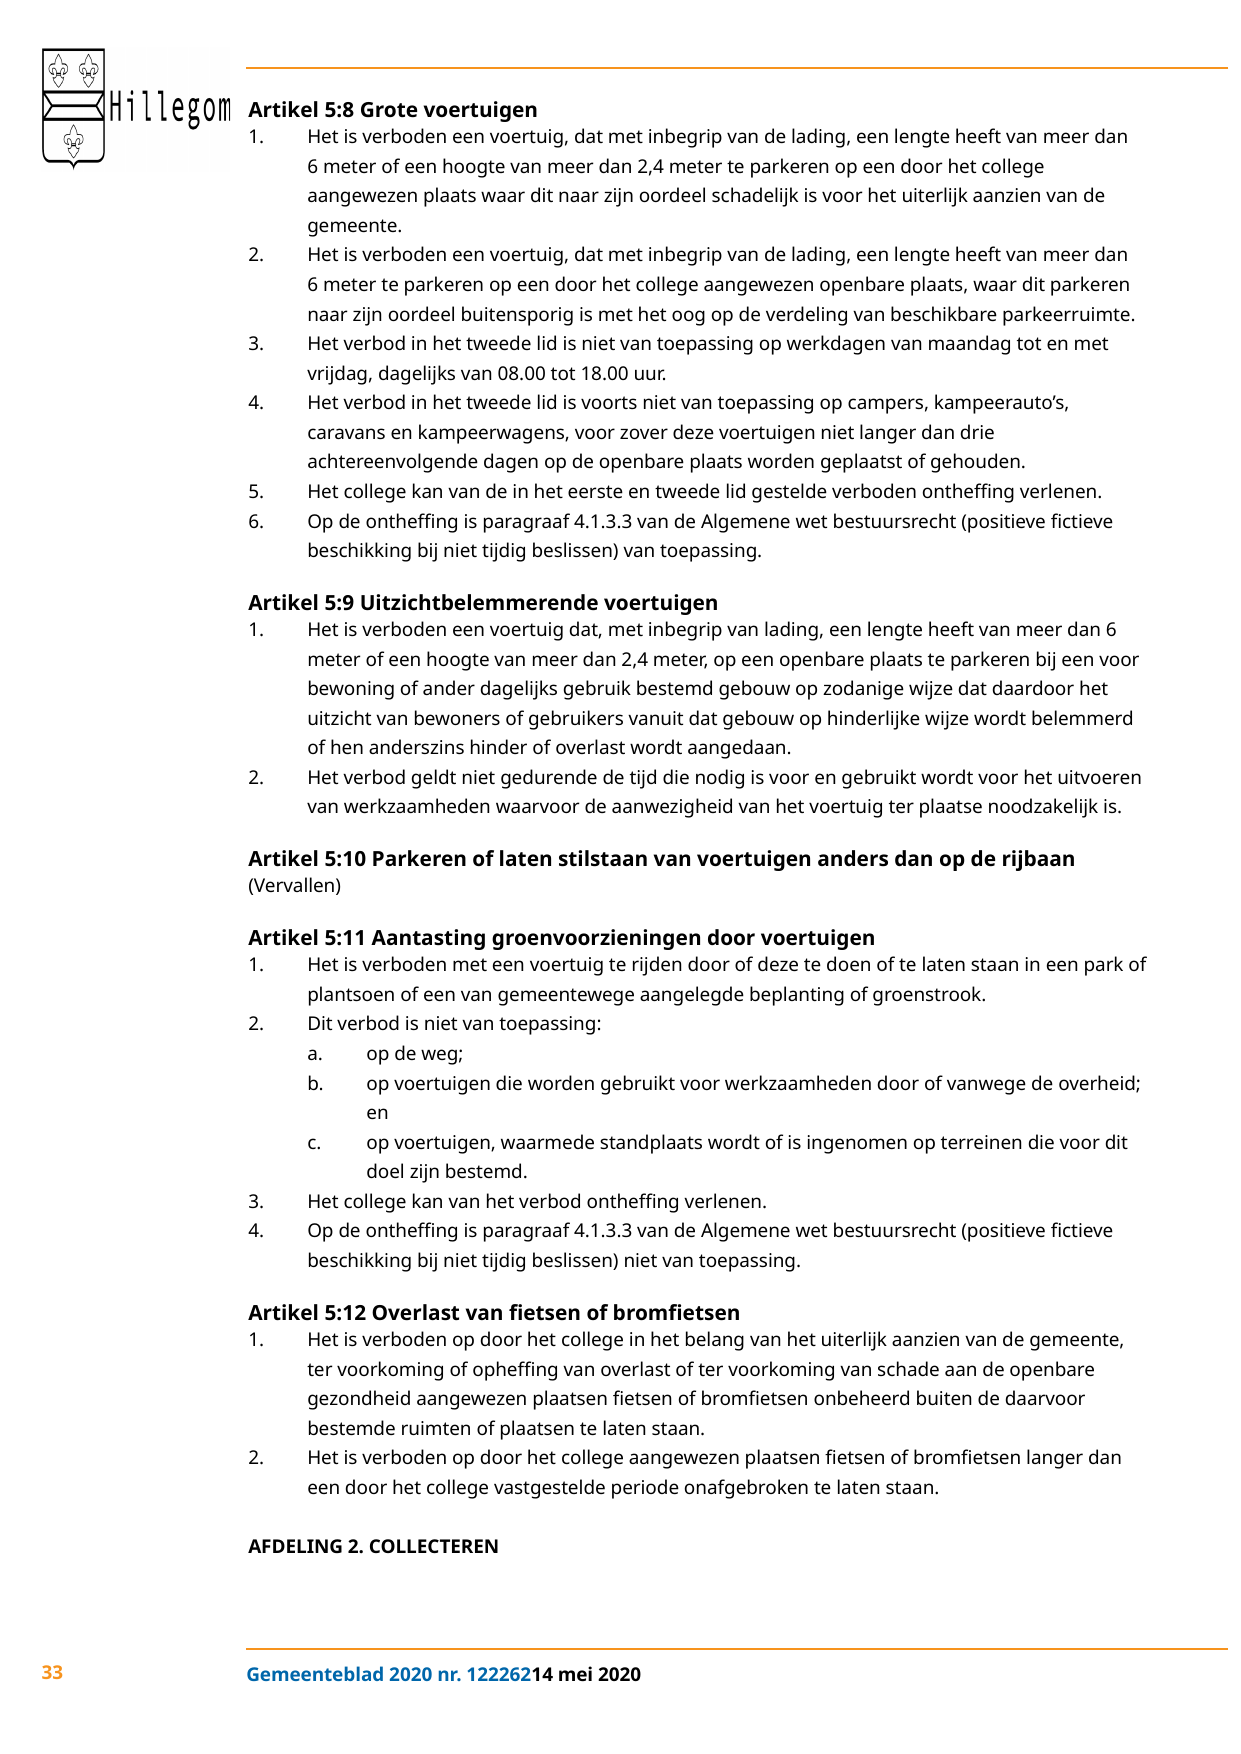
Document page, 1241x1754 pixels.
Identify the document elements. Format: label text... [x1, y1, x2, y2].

text (Vervallen) [248, 873, 1152, 898]
text Artikel 5:10 Parkeren of laten stilstaan van voertuigen anders dan op de rijbaan [248, 844, 1152, 873]
list Het verbod in het tweede lid is niet van toepassing op werkdagen van maandag tot en met vrijdag, dagelijks van 08.00 tot 18.00 uur. [248, 330, 1152, 386]
list Het is verboden met een voertuig te rijden door of deze te doen of te laten staan in een park of plantsoen of een van gemeentewege aangelegde beplanting of groenstrook. [248, 951, 1152, 1007]
picture [41, 47, 231, 172]
list Op de ontheffing is paragraaf 4.1.3.3 van de Algemene wet bestuursrecht (positieve fictieve beschikking bij niet tijdig beslissen) van toepassing. [248, 508, 1152, 563]
list Het is verboden een voertuig, dat met inbegrip van de lading, een lengte heeft van meer dan 6 meter te parkeren op een door het college aangewezen openbare plaats, waar dit parkeren naar zijn oordeel buitensporig is met het oog op de verdeling van beschikbare parkeerruimte. [248, 242, 1152, 326]
list Op de ontheffing is paragraaf 4.1.3.3 van de Algemene wet bestuursrecht (positieve fictieve beschikking bij niet tijdig beslissen) niet van toepassing. [248, 1218, 1152, 1273]
list op voertuigen die worden gebruikt voor werkzaamheden door of vanwege de overheid; en [307, 1070, 1152, 1125]
list Het is verboden een voertuig, dat met inbegrip van de lading, een lengte heeft van meer dan 6 meter of een hoogte van meer dan 2,4 meter te parkeren op een door het college aangewezen plaats waar dit naar zijn oordeel schadelijk is voor het uiterlijk aanzien van de gemeente. [248, 123, 1152, 238]
text Artikel 5:12 Overlast van fietsen of bromfietsen [248, 1298, 1152, 1326]
text AFDELING 2. COLLECTEREN [248, 1533, 1152, 1559]
list Het college kan van de in het eerste en tweede lid gestelde verboden ontheffing verlenen. [248, 478, 1152, 504]
list Het verbod in het tweede lid is voorts niet van toepassing op campers, kampeerauto’s, caravans en kampeerwagens, voor zover deze voertuigen niet langer dan drie achtereenvolgende dagen op de openbare plaats worden geplaatst of gehouden. [248, 389, 1152, 474]
list op de weg; [307, 1040, 1152, 1066]
list op voertuigen, waarmede standplaats wordt of is ingenomen op terreinen die voor dit doel zijn bestemd. [307, 1129, 1152, 1184]
list Het verbod geldt niet gedurende de tijd die nodig is voor en gebruikt wordt voor het uitvoeren van werkzaamheden waarvoor de aanwezigheid van het voertuig ter plaatse noodzakelijk is. [248, 764, 1152, 819]
list Het college kan van het verbod ontheffing verlenen. [248, 1188, 1152, 1214]
text Artikel 5:8 Grote voertuigen [248, 95, 1152, 123]
list Het is verboden op door het college in het belang van het uiterlijk aanzien van de gemeente, ter voorkoming of opheffing van overlast of ter voorkoming van schade aan de openbare gezondheid aangewezen plaatsen fietsen of bromfietsen onbeheerd buiten de daarvoor bestemde ruimten of plaatsen te laten staan. [248, 1326, 1152, 1441]
text Artikel 5:11 Aantasting groenvoorzieningen door voertuigen [248, 923, 1152, 951]
text Artikel 5:9 Uitzichtbelemmerende voertuigen [248, 588, 1152, 616]
list Het is verboden een voertuig dat, met inbegrip van lading, een lengte heeft van meer dan 6 meter of een hoogte van meer dan 2,4 meter, op een openbare plaats te parkeren bij een voor bewoning of ander dagelijks gebruik bestemd gebouw op zodanige wijze dat daardoor het uitzicht van bewoners of gebruikers vanuit dat gebouw op hinderlijke wijze wordt belemmerd of hen anderszins hinder of overlast wordt aangedaan. [248, 616, 1152, 760]
list Het is verboden op door het college aangewezen plaatsen fietsen of bromfietsen langer dan een door het college vastgestelde periode onafgebroken te laten staan. [248, 1444, 1152, 1500]
list Dit verbod is niet van toepassing: [248, 1011, 1152, 1036]
